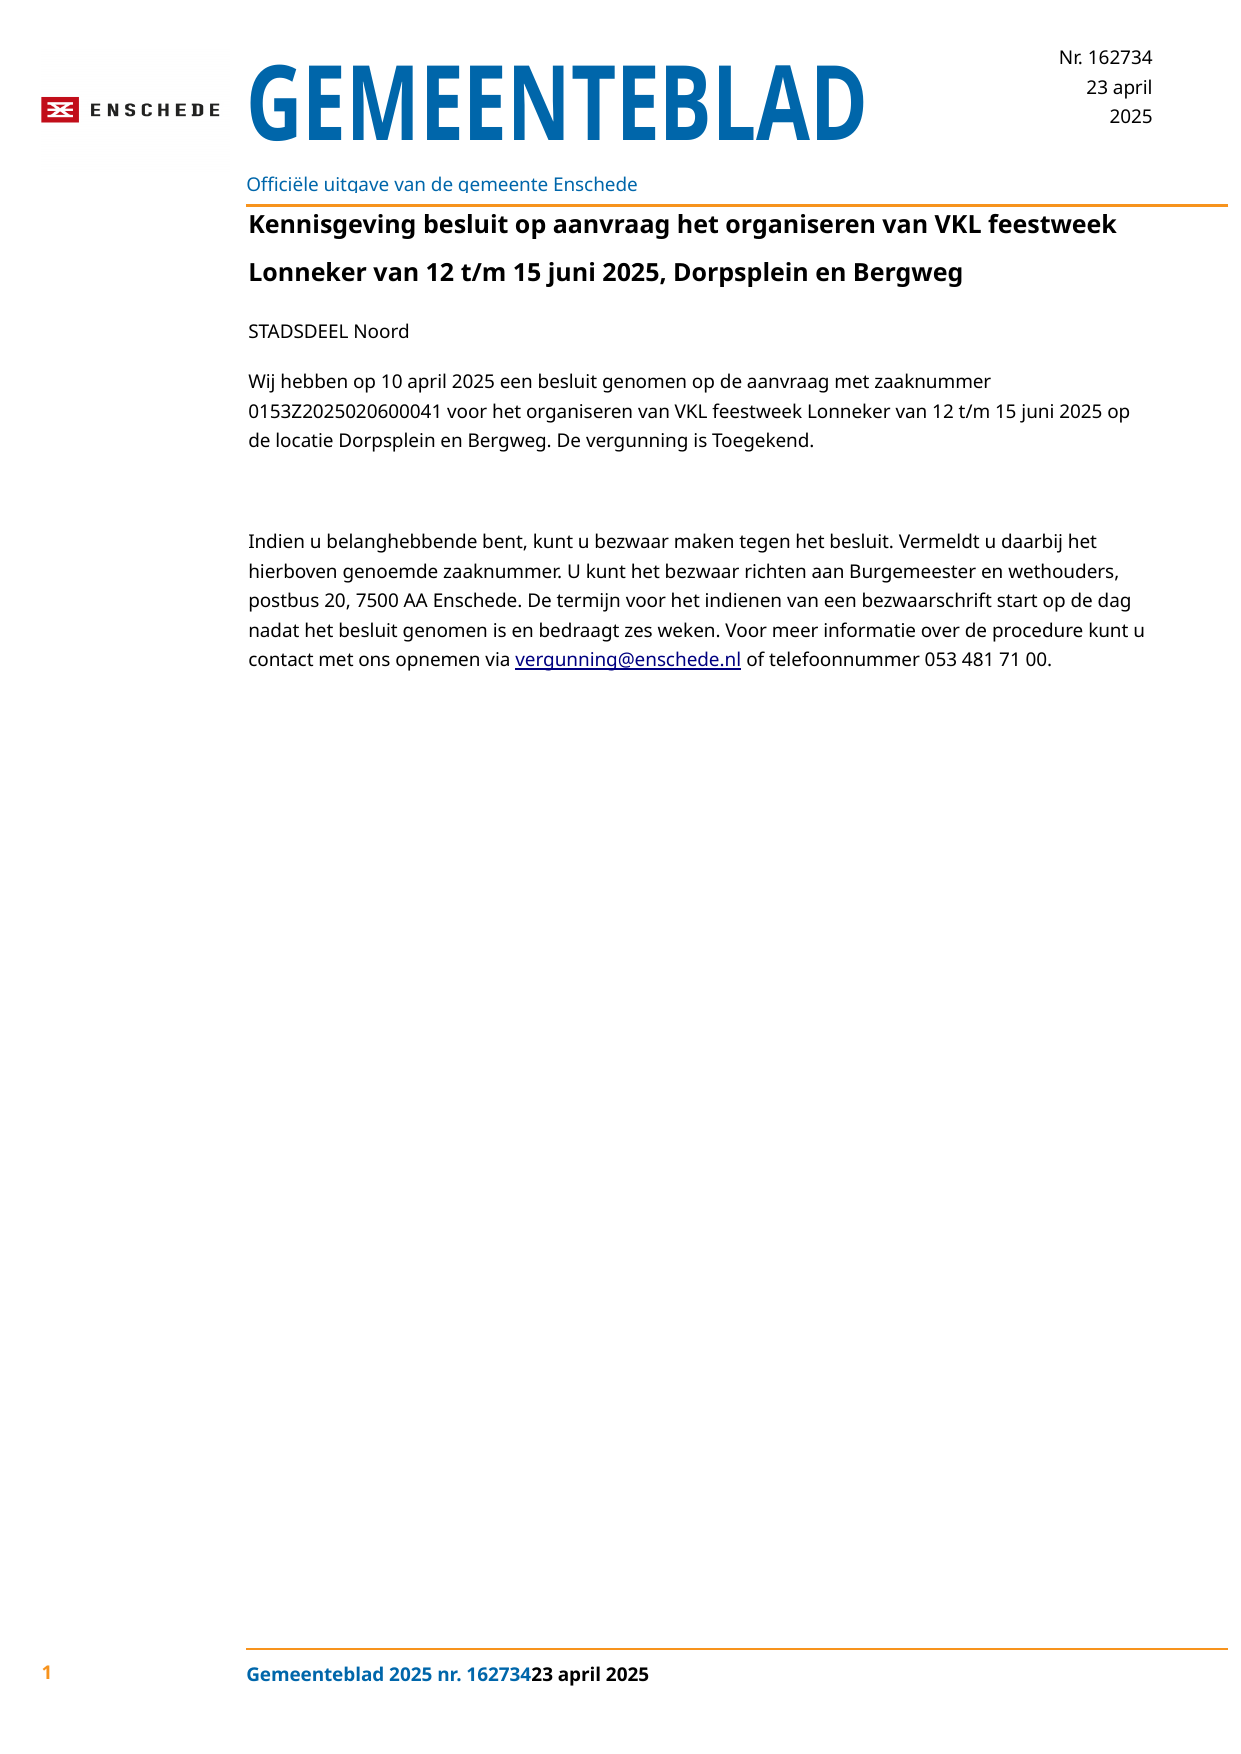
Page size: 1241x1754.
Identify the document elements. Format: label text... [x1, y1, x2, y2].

text Kennisgeving besluit op aanvraag het organiseren van VKL feestweek Lonneker van 12 t/m 15 juni 2025, Dorpsplein en Bergweg [248, 207, 1152, 288]
text Wij hebben op 10 april 2025 een besluit genomen op de aanvraag met zaaknummer 0153Z2025020600041 voor het organiseren van VKL feestweek Lonneker van 12 t/m 15 juni 2025 op de locatie Dorpsplein en Bergweg. De vergunning is Toegekend. [248, 368, 1152, 453]
text STADSDEEL Noord [248, 318, 1152, 344]
picture [41, 47, 231, 172]
text Indien u belanghebbende bent, kunt u bezwaar maken tegen het besluit. Vermeldt u daarbij het hierboven genoemde zaaknummer. U kunt het bezwaar richten aan Burgemeester en wethouders, postbus 20, 7500 AA Enschede. De termijn voor het indienen van een bezwaarschrift start op de dag nadat het besluit genomen is en bedraagt zes weken. Voor meer informatie over de procedure kunt u contact met ons opnemen via vergunning@enschede.nl of telefoonnummer 053 481 71 00. [248, 528, 1152, 672]
